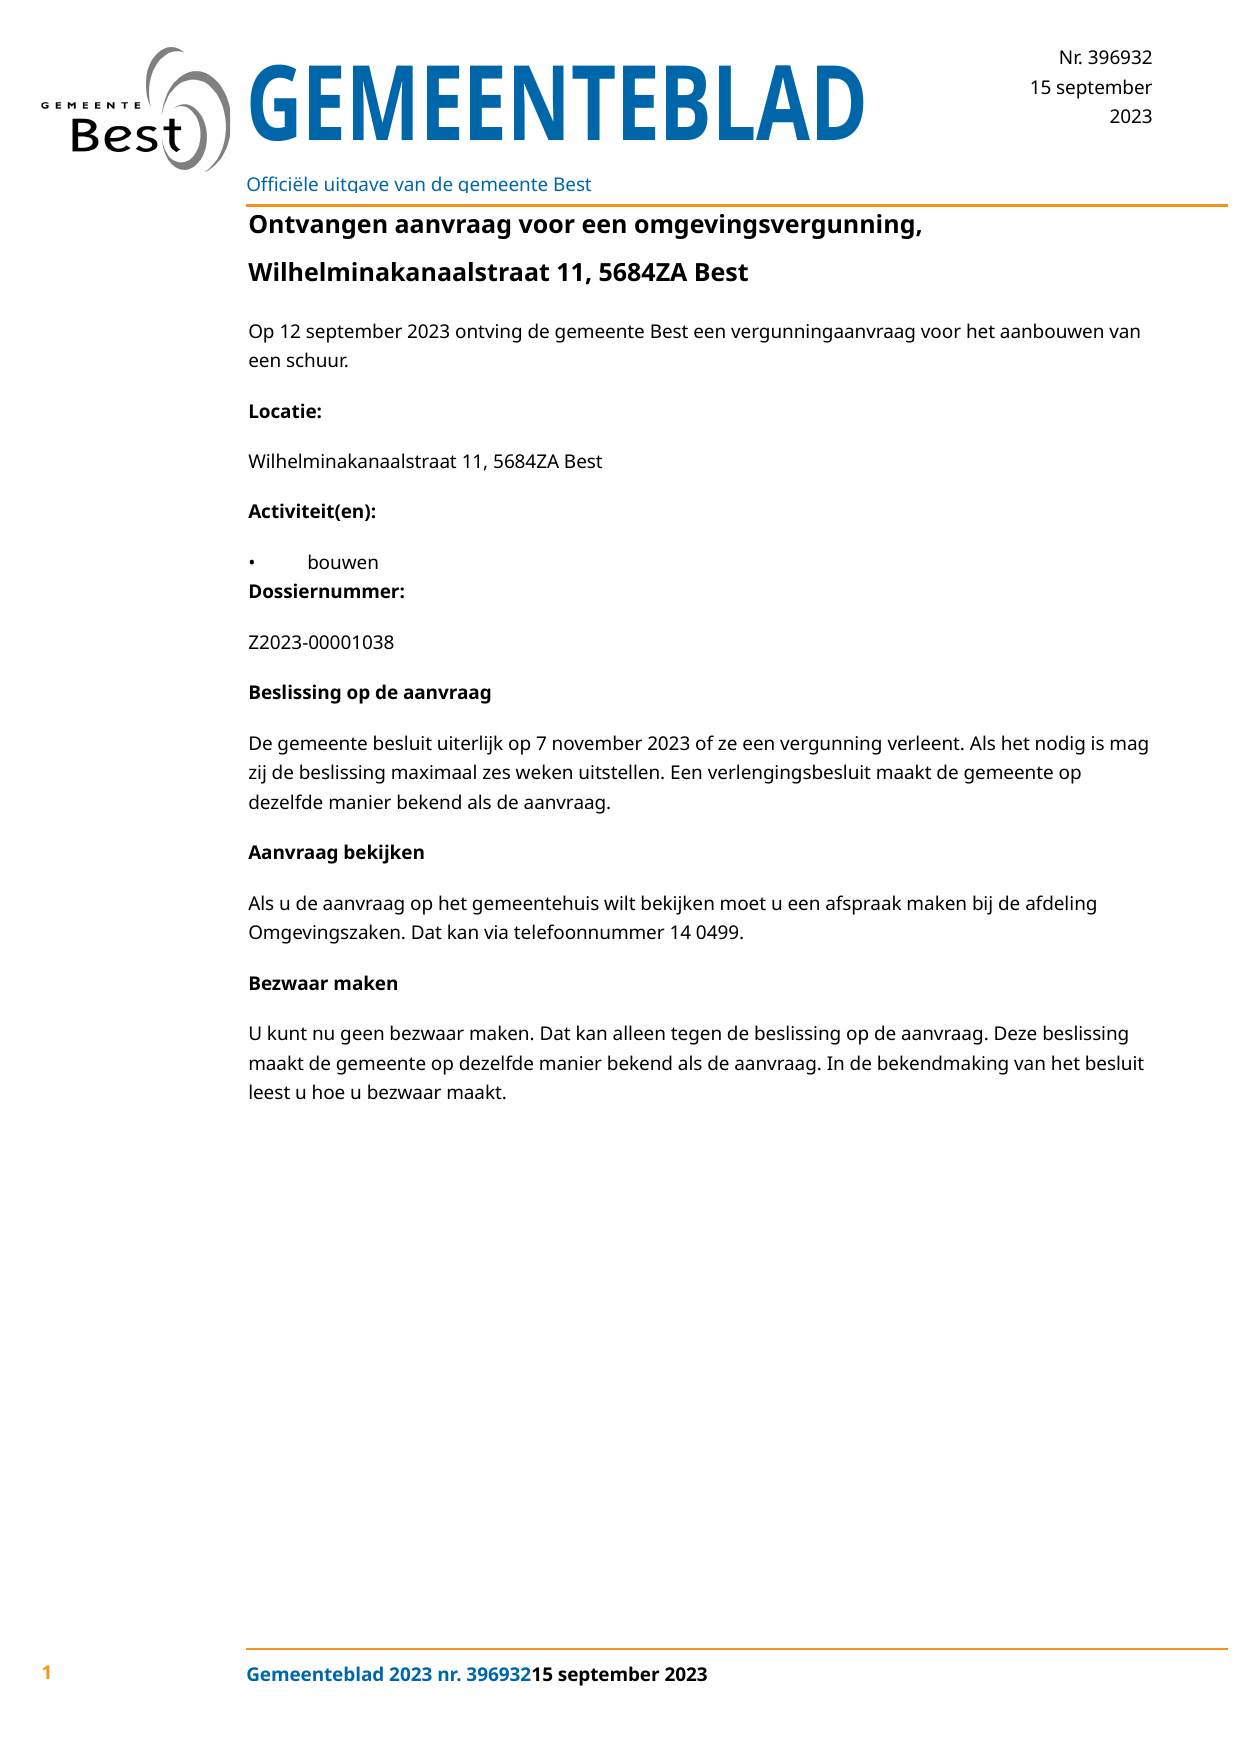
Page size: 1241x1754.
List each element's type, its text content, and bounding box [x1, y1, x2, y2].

text Activiteit(en): [248, 499, 1152, 524]
text Z2023-00001038 [248, 629, 1152, 655]
text Dossiernummer: [248, 579, 1152, 604]
text U kunt nu geen bezwaar maken. Dat kan alleen tegen de beslissing op de aanvraag. Deze beslissing maakt de gemeente op dezelfde manier bekend als de aanvraag. In de bekendmaking van het besluit leest u hoe u bezwaar maakt. [248, 1020, 1152, 1105]
text Op 12 september 2023 ontving de gemeente Best een vergunningaanvraag voor het aanbouwen van een schuur. [248, 318, 1152, 373]
text Beslissing op de aanvraag [248, 679, 1152, 705]
text De gemeente besluit uiterlijk op 7 november 2023 of ze een vergunning verleent. Als het nodig is mag zij de beslissing maximaal zes weken uitstellen. Een verlengingsbesluit maakt de gemeente op dezelfde manier bekend als de aanvraag. [248, 730, 1152, 815]
text Bezwaar maken [248, 970, 1152, 996]
list bouwen [248, 549, 1152, 575]
text Ontvangen aanvraag voor een omgevingsvergunning, Wilhelminakanaalstraat 11, 5684ZA Best [248, 207, 1152, 288]
text Locatie: [248, 398, 1152, 424]
picture [41, 47, 231, 172]
text Als u de aanvraag op het gemeentehuis wilt bekijken moet u een afspraak maken bij de afdeling Omgevingszaken. Dat kan via telefoonnummer 14 0499. [248, 890, 1152, 945]
text Aanvraag bekijken [248, 839, 1152, 865]
text Wilhelminakanaalstraat 11, 5684ZA Best [248, 448, 1152, 474]
